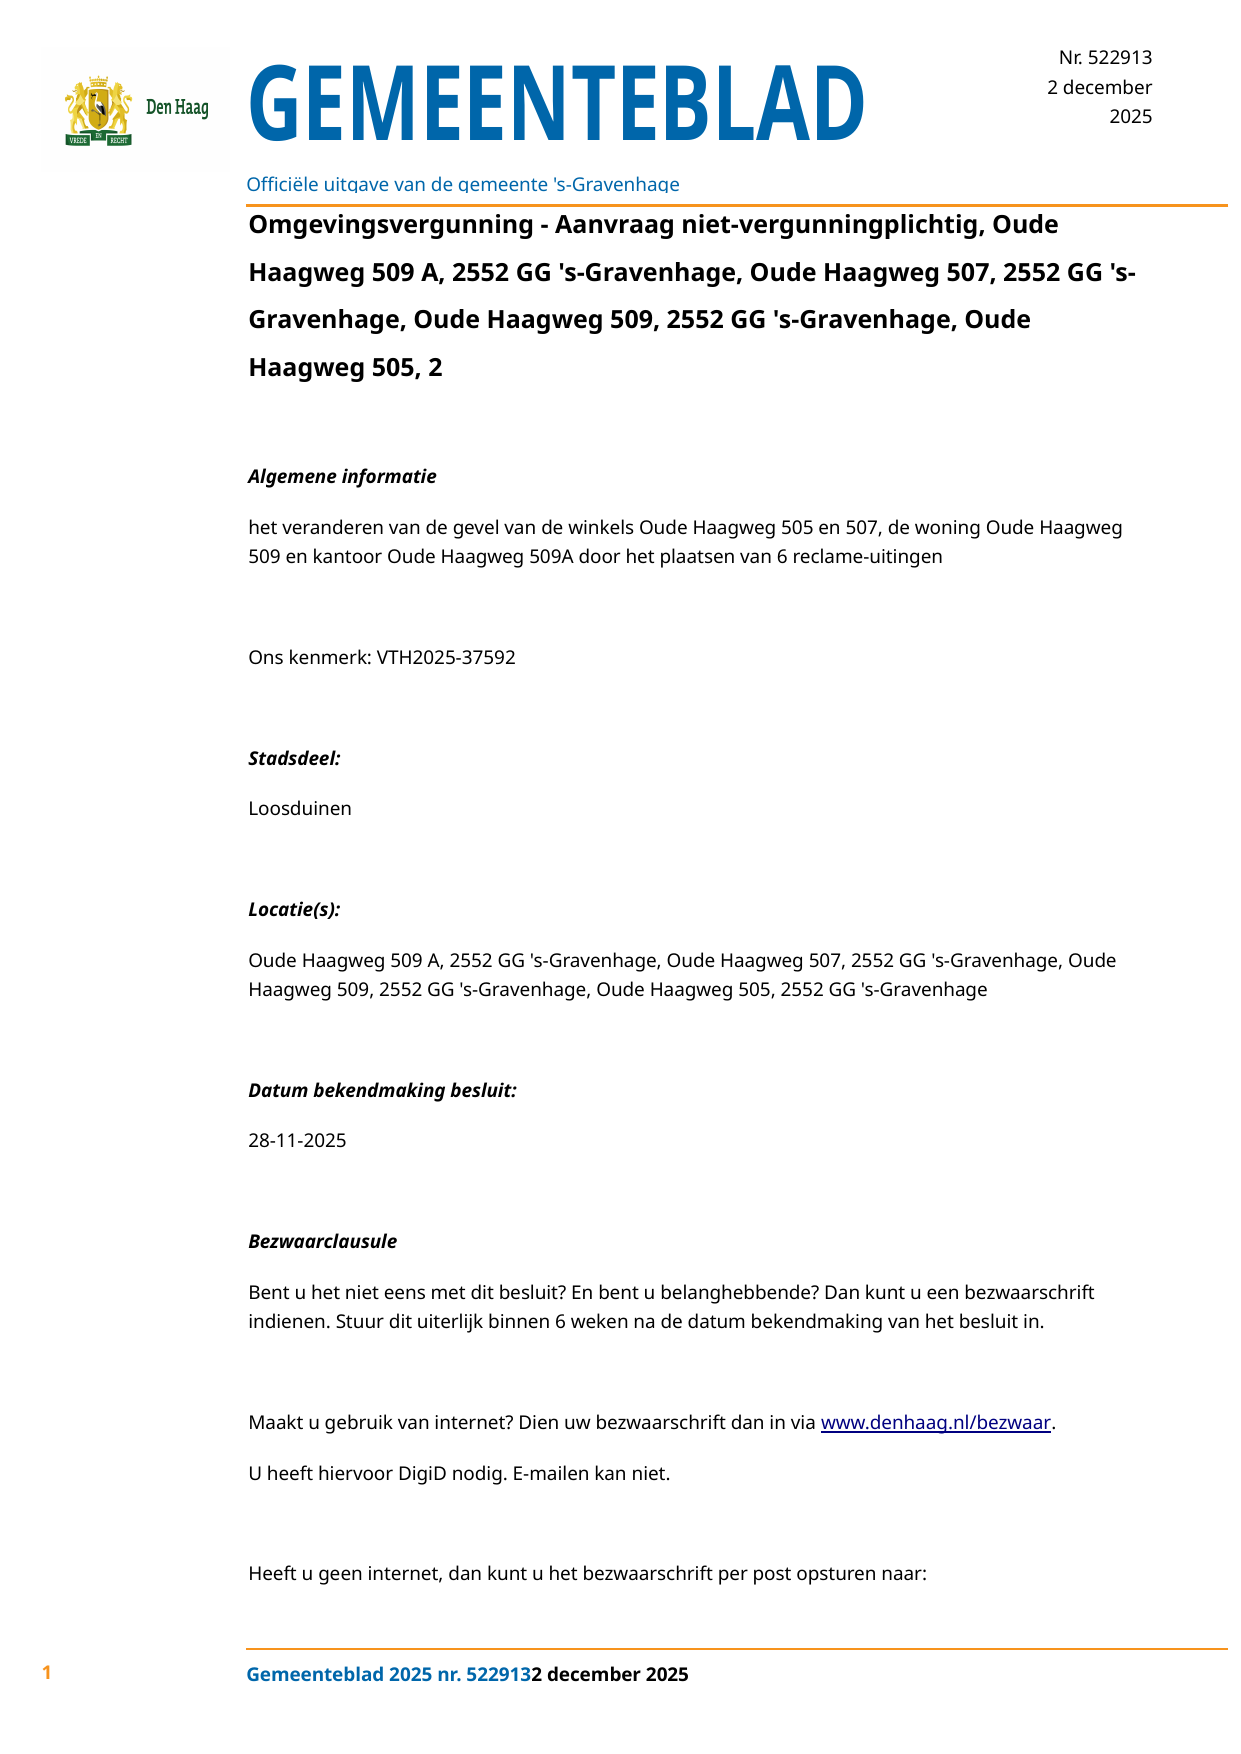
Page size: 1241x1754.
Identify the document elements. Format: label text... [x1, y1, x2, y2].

text Ons kenmerk: VTH2025-37592 [248, 644, 1152, 670]
text Maakt u gebruik van internet? Dien uw bezwaarschrift dan in via www.denhaag.nl/bezwaar. [248, 1409, 1152, 1435]
text Bezwaarclausule [248, 1228, 1152, 1254]
text Omgevingsvergunning - Aanvraag niet-vergunningplichtig, Oude Haagweg 509 A, 2552 GG 's-Gravenhage, Oude Haagweg 507, 2552 GG 's-Gravenhage, Oude Haagweg 509, 2552 GG 's-Gravenhage, Oude Haagweg 505, 2 [248, 207, 1152, 384]
text Oude Haagweg 509 A, 2552 GG 's-Gravenhage, Oude Haagweg 507, 2552 GG 's-Gravenhage, Oude Haagweg 509, 2552 GG 's-Gravenhage, Oude Haagweg 505, 2552 GG 's-Gravenhage [248, 947, 1152, 1002]
picture [41, 47, 231, 172]
text Loosduinen [248, 796, 1152, 821]
text 28-11-2025 [248, 1128, 1152, 1153]
text het veranderen van de gevel van de winkels Oude Haagweg 505 en 507, de woning Oude Haagweg 509 en kantoor Oude Haagweg 509A door het plaatsen van 6 reclame-uitingen [248, 514, 1152, 569]
text Datum bekendmaking besluit: [248, 1077, 1152, 1103]
text Locatie(s): [248, 896, 1152, 922]
text U heeft hiervoor DigiD nodig. E-mailen kan niet. [248, 1460, 1152, 1486]
text Stadsdeel: [248, 745, 1152, 771]
text Algemene informatie [248, 463, 1152, 489]
text Bent u het niet eens met dit besluit? En bent u belanghebbende? Dan kunt u een bezwaarschrift indienen. Stuur dit uiterlijk binnen 6 weken na de datum bekendmaking van het besluit in. [248, 1279, 1152, 1334]
text Heeft u geen internet, dan kunt u het bezwaarschrift per post opsturen naar: [248, 1561, 1152, 1586]
